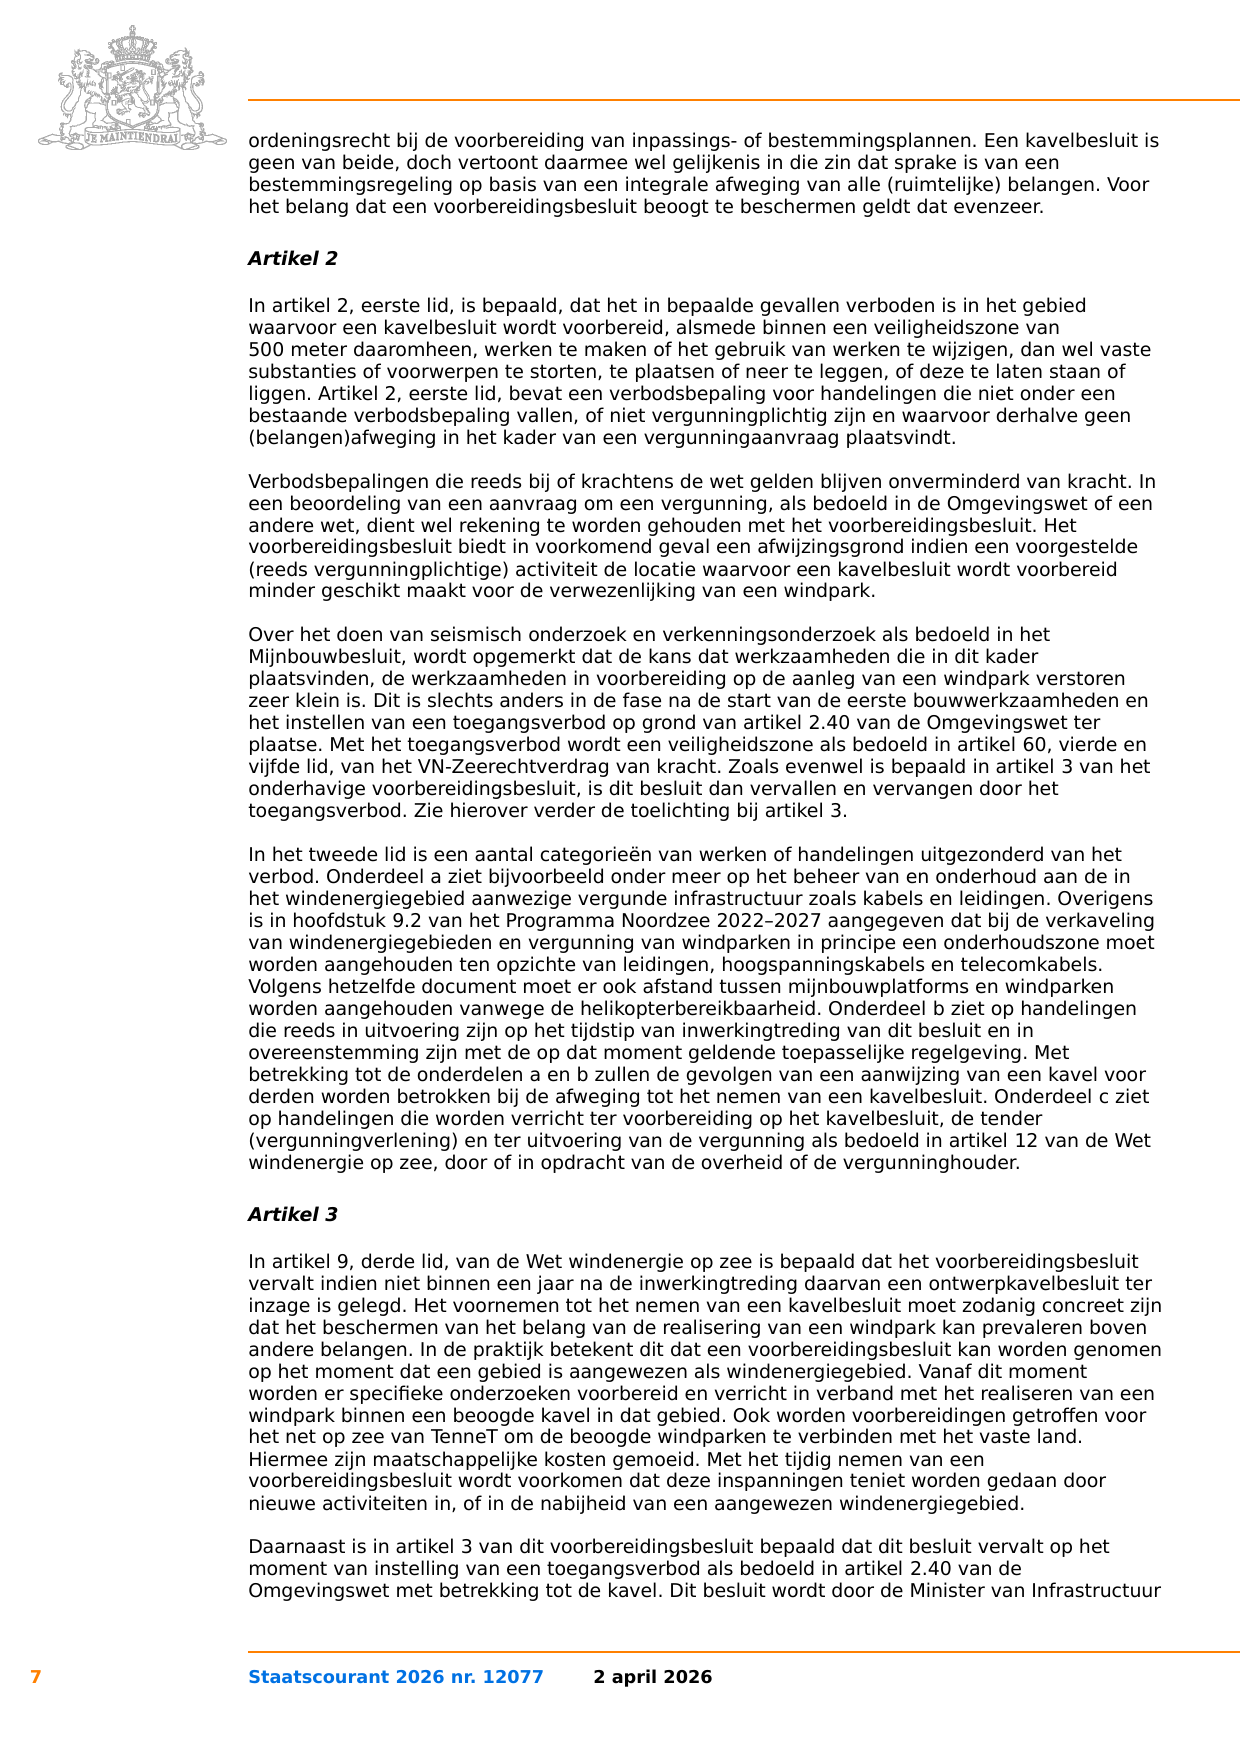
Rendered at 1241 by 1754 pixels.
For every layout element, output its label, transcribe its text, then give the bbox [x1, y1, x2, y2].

text In het tweede lid is een aantal categorieën van werken of handelingen uitgezonderd van het verbod. Onderdeel a ziet bijvoorbeeld onder meer op het beheer van en onderhoud aan de in het windenergiegebied aanwezige vergunde infrastructuur zoals kabels en leidingen. Overigens is in hoofdstuk 9.2 van het Programma Noordzee 2022–2027 aangegeven dat bij de verkaveling van windenergiegebieden en vergunning van windparken in principe een onderhoudszone moet worden aangehouden ten opzichte van leidingen, hoogspanningskabels en telecomkabels. Volgens hetzelfde document moet er ook afstand tussen mijnbouwplatforms en windparken worden aangehouden vanwege de helikopterbereikbaarheid. Onderdeel b ziet op handelingen die reeds in uitvoering zijn op het tijdstip van inwerkingtreding van dit besluit en in overeenstemming zijn met de op dat moment geldende toepasselijke regelgeving. Met betrekking tot de onderdelen a en b zullen de gevolgen van een aanwijzing van een kavel voor derden worden betrokken bij de afweging tot het nemen van een kavelbesluit. Onderdeel c ziet op handelingen die worden verricht ter voorbereiding op het kavelbesluit, de tender (vergunningverlening) en ter uitvoering van de vergunning als bedoeld in artikel 12 van de Wet windenergie op zee, door of in opdracht van de overheid of de vergunninghouder. [248, 844, 1163, 1174]
picture [38, 25, 227, 150]
text Over het doen van seismisch onderzoek en verkenningsonderzoek als bedoeld in het Mijnbouwbesluit, wordt opgemerkt dat de kans dat werkzaamheden die in dit kader plaatsvinden, de werkzaamheden in voorbereiding op de aanleg van een windpark verstoren zeer klein is. Dit is slechts anders in de fase na de start van de eerste bouwwerkzaamheden en het instellen van een toegangsverbod op grond van artikel 2.40 van de Omgevingswet ter plaatse. Met het toegangsverbod wordt een veiligheidszone als bedoeld in artikel 60, vierde en vijfde lid, van het VN-Zeerechtverdrag van kracht. Zoals evenwel is bepaald in artikel 3 van het onderhavige voorbereidingsbesluit, is dit besluit dan vervallen en vervangen door het toegangsverbod. Zie hierover verder de toelichting bij artikel 3. [248, 624, 1163, 822]
text Daarnaast is in artikel 3 van dit voorbereidingsbesluit bepaald dat dit besluit vervalt op het moment van instelling van een toegangsverbod als bedoeld in artikel 2.40 van de Omgevingswet met betrekking tot de kavel. Dit besluit wordt door de Minister van Infrastructuur [248, 1536, 1163, 1602]
text ordeningsrecht bij de voorbereiding van inpassings- of bestemmingsplannen. Een kavelbesluit is geen van beide, doch vertoont daarmee wel gelijkenis in die zin dat sprake is van een bestemmingsregeling op basis van een integrale afweging van alle (ruimtelijke) belangen. Voor het belang dat een voorbereidingsbesluit beoogt te beschermen geldt dat evenzeer. [248, 130, 1163, 218]
text Verbodsbepalingen die reeds bij of krachtens de wet gelden blijven onverminderd van kracht. In een beoordeling van een aanvraag om een vergunning, als bedoeld in de Omgevingswet of een andere wet, dient wel rekening te worden gehouden met het voorbereidingsbesluit. Het voorbereidingsbesluit biedt in voorkomend geval een afwijzingsgrond indien een voorgestelde (reeds vergunningplichtige) activiteit de locatie waarvoor een kavelbesluit wordt voorbereid minder geschikt maakt voor de verwezenlijking van een windpark. [248, 471, 1163, 602]
text In artikel 9, derde lid, van de Wet windenergie op zee is bepaald dat het voorbereidingsbesluit vervalt indien niet binnen een jaar na de inwerkingtreding daarvan een ontwerpkavelbesluit ter inzage is gelegd. Het voornemen tot het nemen van een kavelbesluit moet zodanig concreet zijn dat het beschermen van het belang van de realisering van een windpark kan prevaleren boven andere belangen. In de praktijk betekent dit dat een voorbereidingsbesluit kan worden genomen op het moment dat een gebied is aangewezen als windenergiegebied. Vanaf dit moment worden er specifieke onderzoeken voorbereid en verricht in verband met het realiseren van een windpark binnen een beoogde kavel in dat gebied. Ook worden voorbereidingen getroffen voor het net op zee van TenneT om de beoogde windparken te verbinden met het vaste land. Hiermee zijn maatschappelijke kosten gemoeid. Met het tijdig nemen van een voorbereidingsbesluit wordt voorkomen dat deze inspanningen teniet worden gedaan door nieuwe activiteiten in, of in de nabijheid van een aangewezen windenergiegebied. [248, 1251, 1163, 1514]
subtitle Artikel 3 [248, 1204, 1163, 1226]
text In artikel 2, eerste lid, is bepaald, dat het in bepaalde gevallen verboden is in het gebied waarvoor een kavelbesluit wordt voorbereid, alsmede binnen een veiligheidszone van 500 meter daaromheen, werken te maken of het gebruik van werken te wijzigen, dan wel vaste substanties of voorwerpen te storten, te plaatsen of neer te leggen, of deze te laten staan of liggen. Artikel 2, eerste lid, bevat een verbodsbepaling voor handelingen die niet onder een bestaande verbodsbepaling vallen, of niet vergunningplichtig zijn en waarvoor derhalve geen (belangen)afweging in het kader van een vergunningaanvraag plaatsvindt. [248, 295, 1163, 449]
subtitle Artikel 2 [248, 248, 1163, 270]
